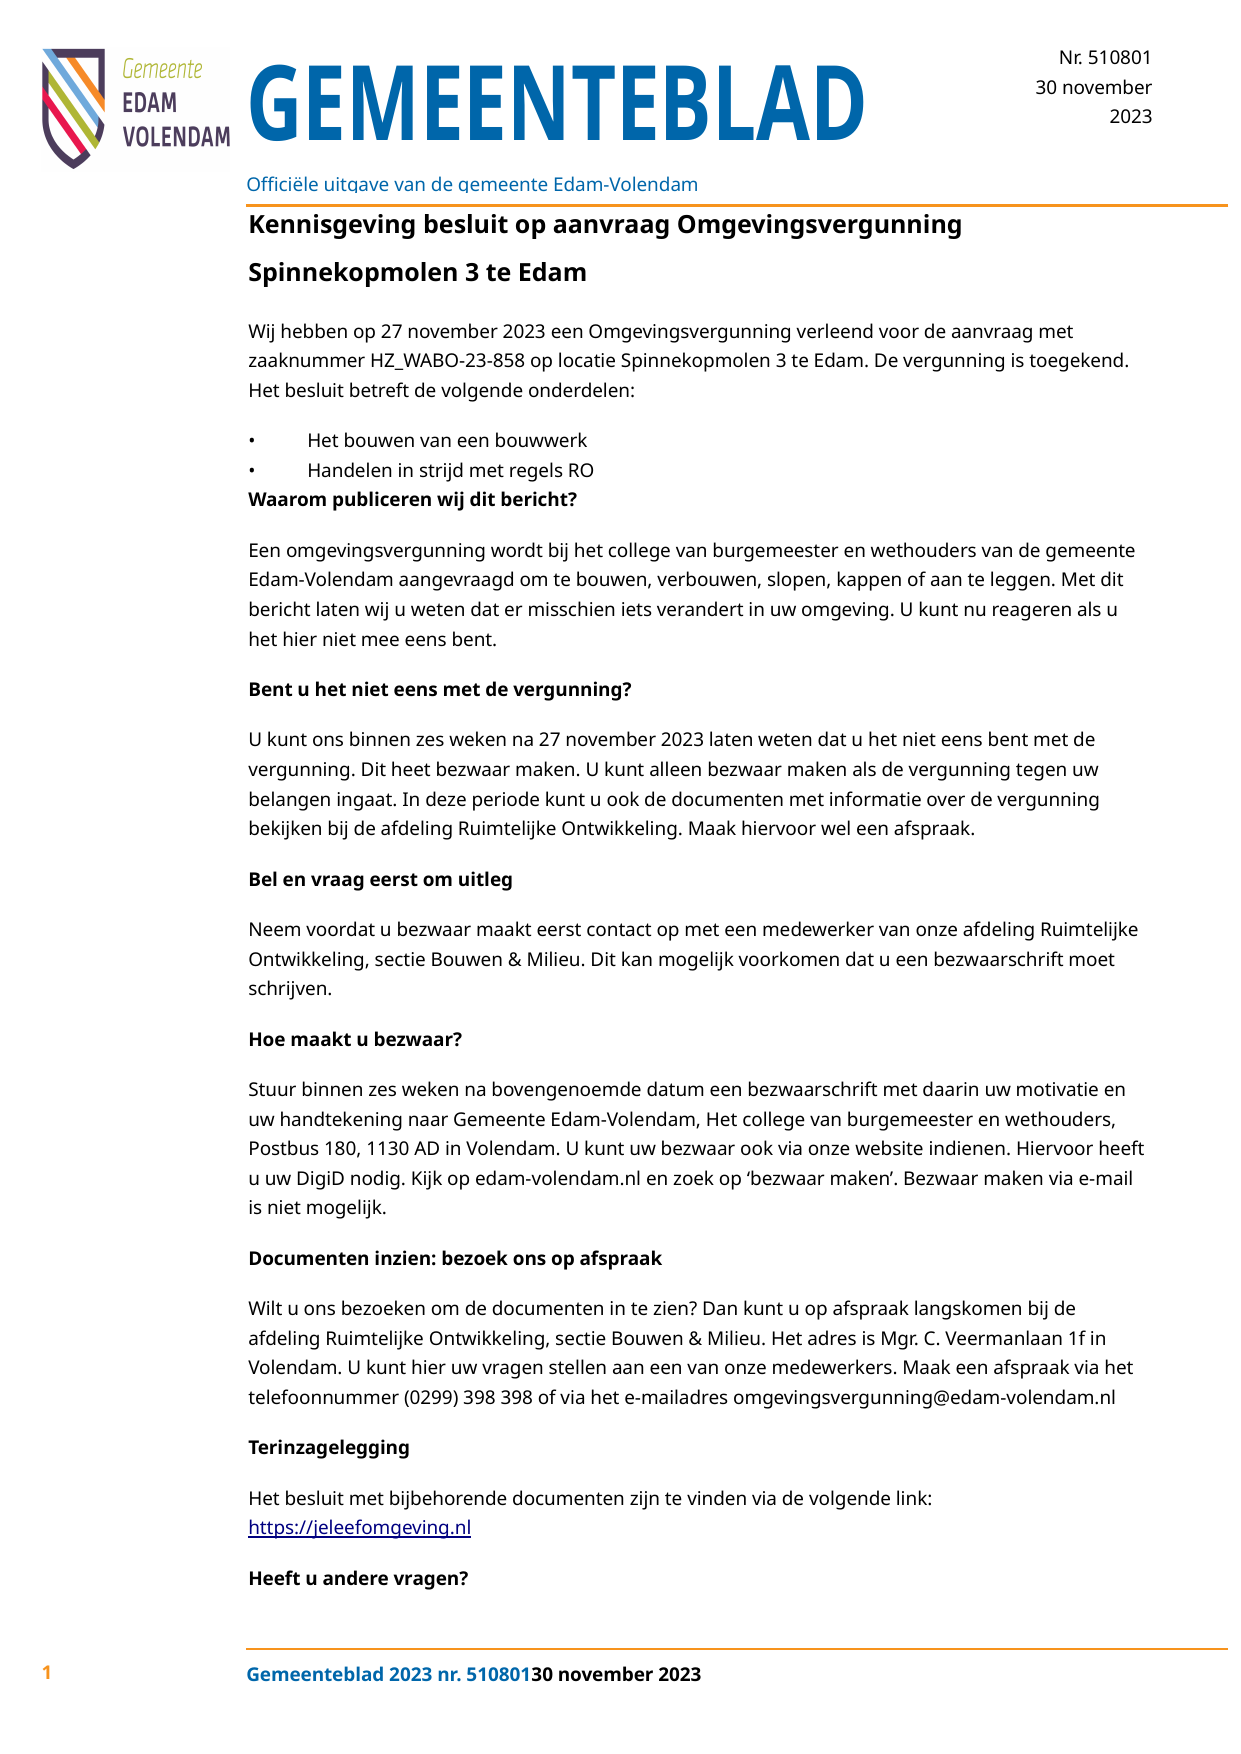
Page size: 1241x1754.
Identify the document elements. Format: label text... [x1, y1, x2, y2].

text Wilt u ons bezoeken om de documenten in te zien? Dan kunt u op afspraak langskomen bij de afdeling Ruimtelijke Ontwikkeling, sectie Bouwen & Milieu. Het adres is Mgr. C. Veermanlaan 1f in Volendam. U kunt hier uw vragen stellen aan een van onze medewerkers. Maak een afspraak via het telefoonnummer (0299) 398 398 of via het e-mailadres omgevingsvergunning@edam-volendam.nl [248, 1295, 1152, 1410]
text Stuur binnen zes weken na bovengenoemde datum een bezwaarschrift met daarin uw motivatie en uw handtekening naar Gemeente Edam-Volendam, Het college van burgemeester en wethouders, Postbus 180, 1130 AD in Volendam. U kunt uw bezwaar ook via onze website indienen. Hiervoor heeft u uw DigiD nodig. Kijk op edam-volendam.nl en zoek op ‘bezwaar maken’. Bezwaar maken via e-mail is niet mogelijk. [248, 1076, 1152, 1220]
picture [41, 47, 231, 172]
text Hoe maakt u bezwaar? [248, 1026, 1152, 1052]
text Een omgevingsvergunning wordt bij het college van burgemeester en wethouders van de gemeente Edam-Volendam aangevraagd om te bouwen, verbouwen, slopen, kappen of aan te leggen. Met dit bericht laten wij u weten dat er misschien iets verandert in uw omgeving. U kunt nu reageren als u het hier niet mee eens bent. [248, 537, 1152, 652]
text Terinzagelegging [248, 1434, 1152, 1460]
text Waarom publiceren wij dit bericht? [248, 487, 1152, 512]
list Handelen in strijd met regels RO [248, 457, 1152, 483]
text Bel en vraag eerst om uitleg [248, 866, 1152, 892]
text Bent u het niet eens met de vergunning? [248, 676, 1152, 702]
text Kennisgeving besluit op aanvraag Omgevingsvergunning Spinnekopmolen 3 te Edam [248, 207, 1152, 288]
text Het besluit met bijbehorende documenten zijn te vinden via de volgende link: https://jeleefomgeving.nl [248, 1485, 1152, 1540]
text U kunt ons binnen zes weken na 27 november 2023 laten weten dat u het niet eens bent met de vergunning. Dit heet bezwaar maken. U kunt alleen bezwaar maken als de vergunning tegen uw belangen ingaat. In deze periode kunt u ook de documenten met informatie over de vergunning bekijken bij de afdeling Ruimtelijke Ontwikkeling. Maak hiervoor wel een afspraak. [248, 727, 1152, 841]
text Neem voordat u bezwaar maakt eerst contact op met een medewerker van onze afdeling Ruimtelijke Ontwikkeling, sectie Bouwen & Milieu. Dit kan mogelijk voorkomen dat u een bezwaarschrift moet schrijven. [248, 916, 1152, 1001]
text Heeft u andere vragen? [248, 1565, 1152, 1591]
text Documenten inzien: bezoek ons op afspraak [248, 1245, 1152, 1271]
list Het bouwen van een bouwwerk [248, 427, 1152, 453]
text Wij hebben op 27 november 2023 een Omgevingsvergunning verleend voor de aanvraag met zaaknummer HZ_WABO-23-858 op locatie Spinnekopmolen 3 te Edam. De vergunning is toegekend. Het besluit betreft de volgende onderdelen: [248, 318, 1152, 403]
